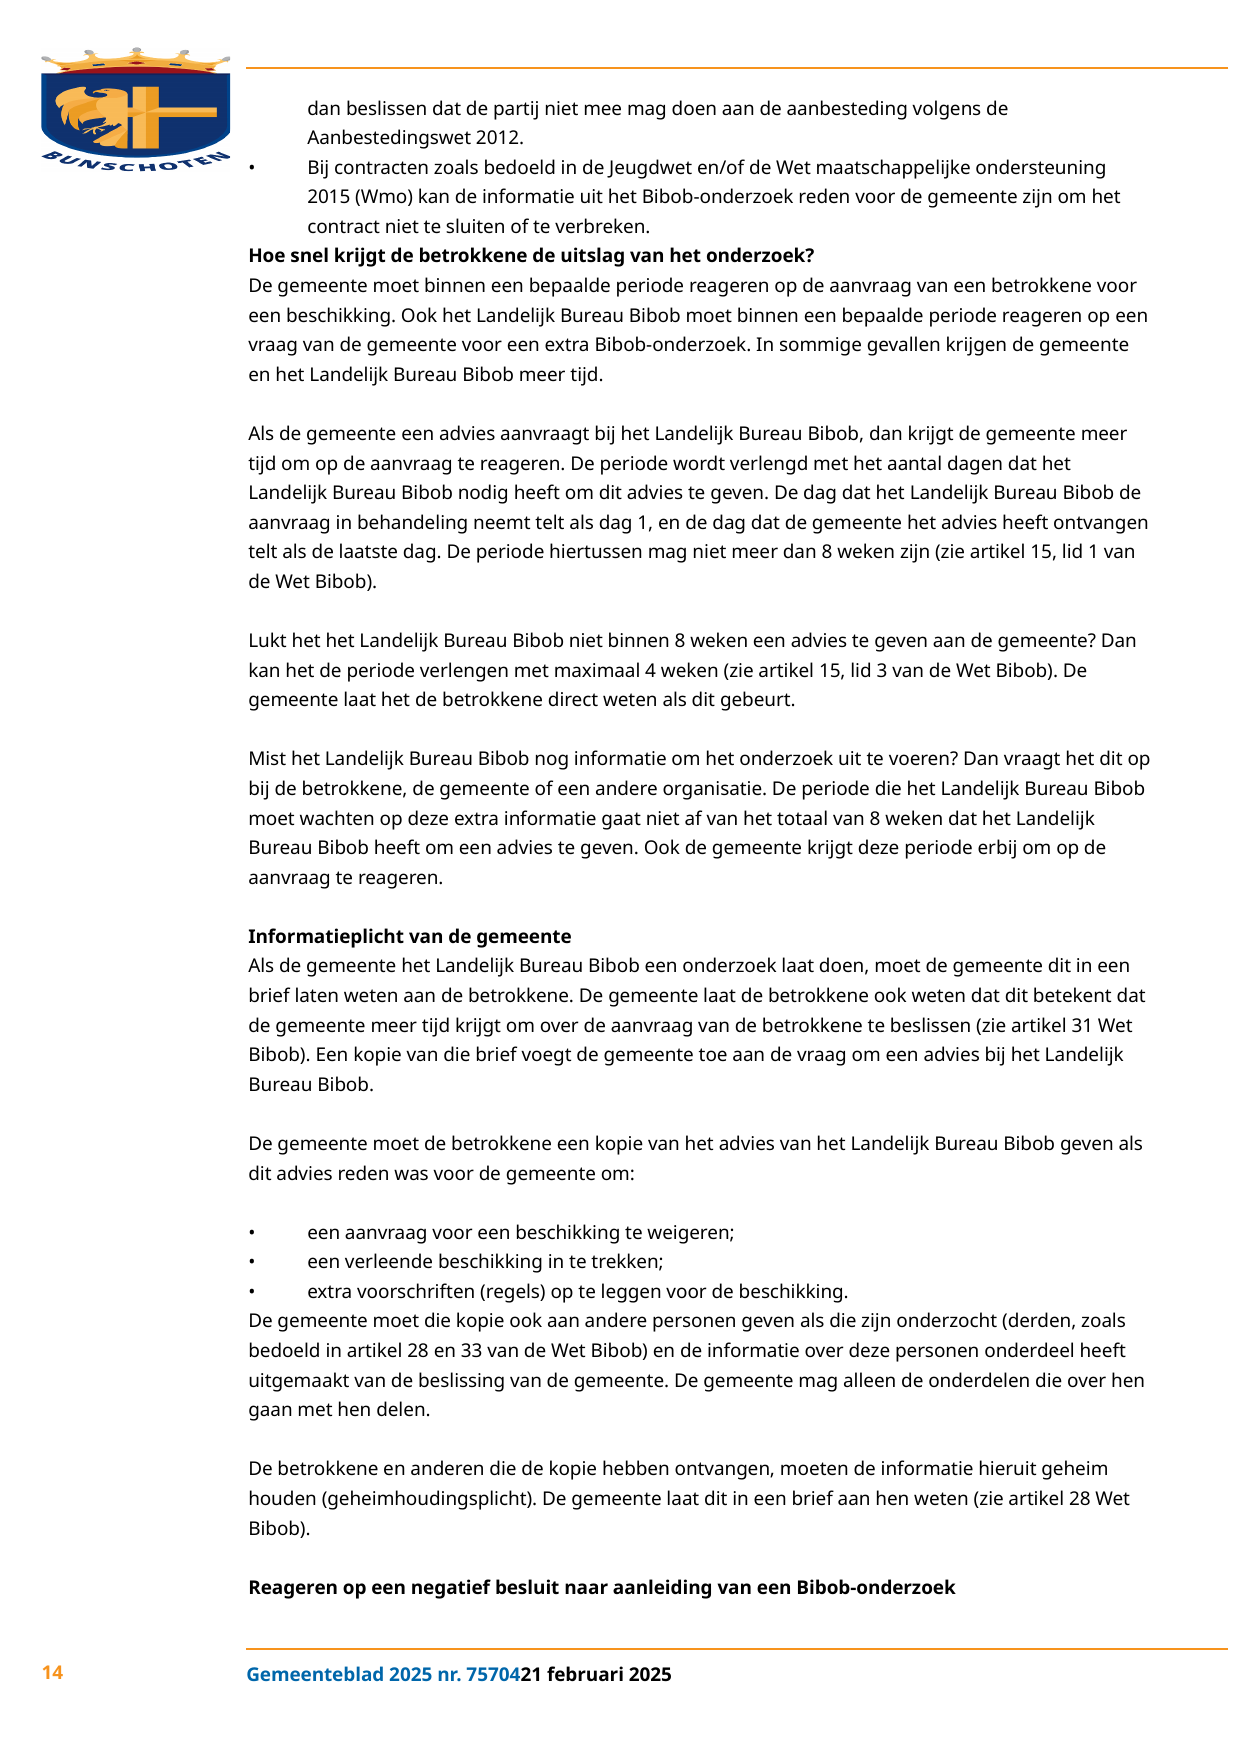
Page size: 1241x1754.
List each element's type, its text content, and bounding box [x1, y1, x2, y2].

list extra voorschriften (regels) op te leggen voor de beschikking. [248, 1278, 1152, 1304]
text Hoe snel krijgt de betrokkene de uitslag van het onderzoek? [248, 243, 1152, 268]
picture [41, 47, 231, 172]
list een aanvraag voor een beschikking te weigeren; [248, 1219, 1152, 1245]
text Lukt het het Landelijk Bureau Bibob niet binnen 8 weken een advies te geven aan de gemeente? Dan kan het de periode verlengen met maximaal 4 weken (zie artikel 15, lid 3 van de Wet Bibob). De gemeente laat het de betrokkene direct weten als dit gebeurt. [248, 627, 1152, 712]
text De gemeente moet die kopie ook aan andere personen geven als die zijn onderzocht (derden, zoals bedoeld in artikel 28 en 33 van de Wet Bibob) en de informatie over deze personen onderdeel heeft uitgemaakt van de beslissing van de gemeente. De gemeente mag alleen de onderdelen die over hen gaan met hen delen. [248, 1308, 1152, 1422]
text De gemeente moet de betrokkene een kopie van het advies van het Landelijk Bureau Bibob geven als dit advies reden was voor de gemeente om: [248, 1130, 1152, 1186]
text Mist het Landelijk Bureau Bibob nog informatie om het onderzoek uit te voeren? Dan vraagt het dit op bij de betrokkene, de gemeente of een andere organisatie. De periode die het Landelijk Bureau Bibob moet wachten op deze extra informatie gaat niet af van het totaal van 8 weken dat het Landelijk Bureau Bibob heeft om een advies te geven. Ook de gemeente krijgt deze periode erbij om op de aanvraag te reageren. [248, 746, 1152, 890]
text Als de gemeente het Landelijk Bureau Bibob een onderzoek laat doen, moet de gemeente dit in een brief laten weten aan de betrokkene. De gemeente laat de betrokkene ook weten dat dit betekent dat de gemeente meer tijd krijgt om over de aanvraag van de betrokkene te beslissen (zie artikel 31 Wet Bibob). Een kopie van die brief voegt de gemeente toe aan de vraag om een advies bij het Landelijk Bureau Bibob. [248, 953, 1152, 1097]
list Bij contracten zoals bedoeld in de Jeugdwet en/of de Wet maatschappelijke ondersteuning 2015 (Wmo) kan de informatie uit het Bibob-onderzoek reden voor de gemeente zijn om het contract niet te sluiten of te verbreken. [248, 154, 1152, 239]
text De gemeente moet binnen een bepaalde periode reageren op de aanvraag van een betrokkene voor een beschikking. Ook het Landelijk Bureau Bibob moet binnen een bepaalde periode reageren op een vraag van de gemeente voor een extra Bibob-onderzoek. In sommige gevallen krijgen de gemeente en het Landelijk Bureau Bibob meer tijd. [248, 272, 1152, 387]
list een verleende beschikking in te trekken; [248, 1248, 1152, 1274]
text Informatieplicht van de gemeente [248, 923, 1152, 949]
text Reageren op een negatief besluit naar aanleiding van een Bibob-onderzoek [248, 1574, 1152, 1600]
text De betrokkene en anderen die de kopie hebben ontvangen, moeten de informatie hieruit geheim houden (geheimhoudingsplicht). De gemeente laat dit in een brief aan hen weten (zie artikel 28 Wet Bibob). [248, 1456, 1152, 1541]
list dan beslissen dat de partij niet mee mag doen aan de aanbesteding volgens de Aanbestedingswet 2012. [248, 95, 1152, 150]
text Als de gemeente een advies aanvraagt bij het Landelijk Bureau Bibob, dan krijgt de gemeente meer tijd om op de aanvraag te reageren. De periode wordt verlengd met het aantal dagen dat het Landelijk Bureau Bibob nodig heeft om dit advies te geven. De dag dat het Landelijk Bureau Bibob de aanvraag in behandeling neemt telt als dag 1, en de dag dat de gemeente het advies heeft ontvangen telt als de laatste dag. De periode hiertussen mag niet meer dan 8 weken zijn (zie artikel 15, lid 1 van de Wet Bibob). [248, 420, 1152, 594]
